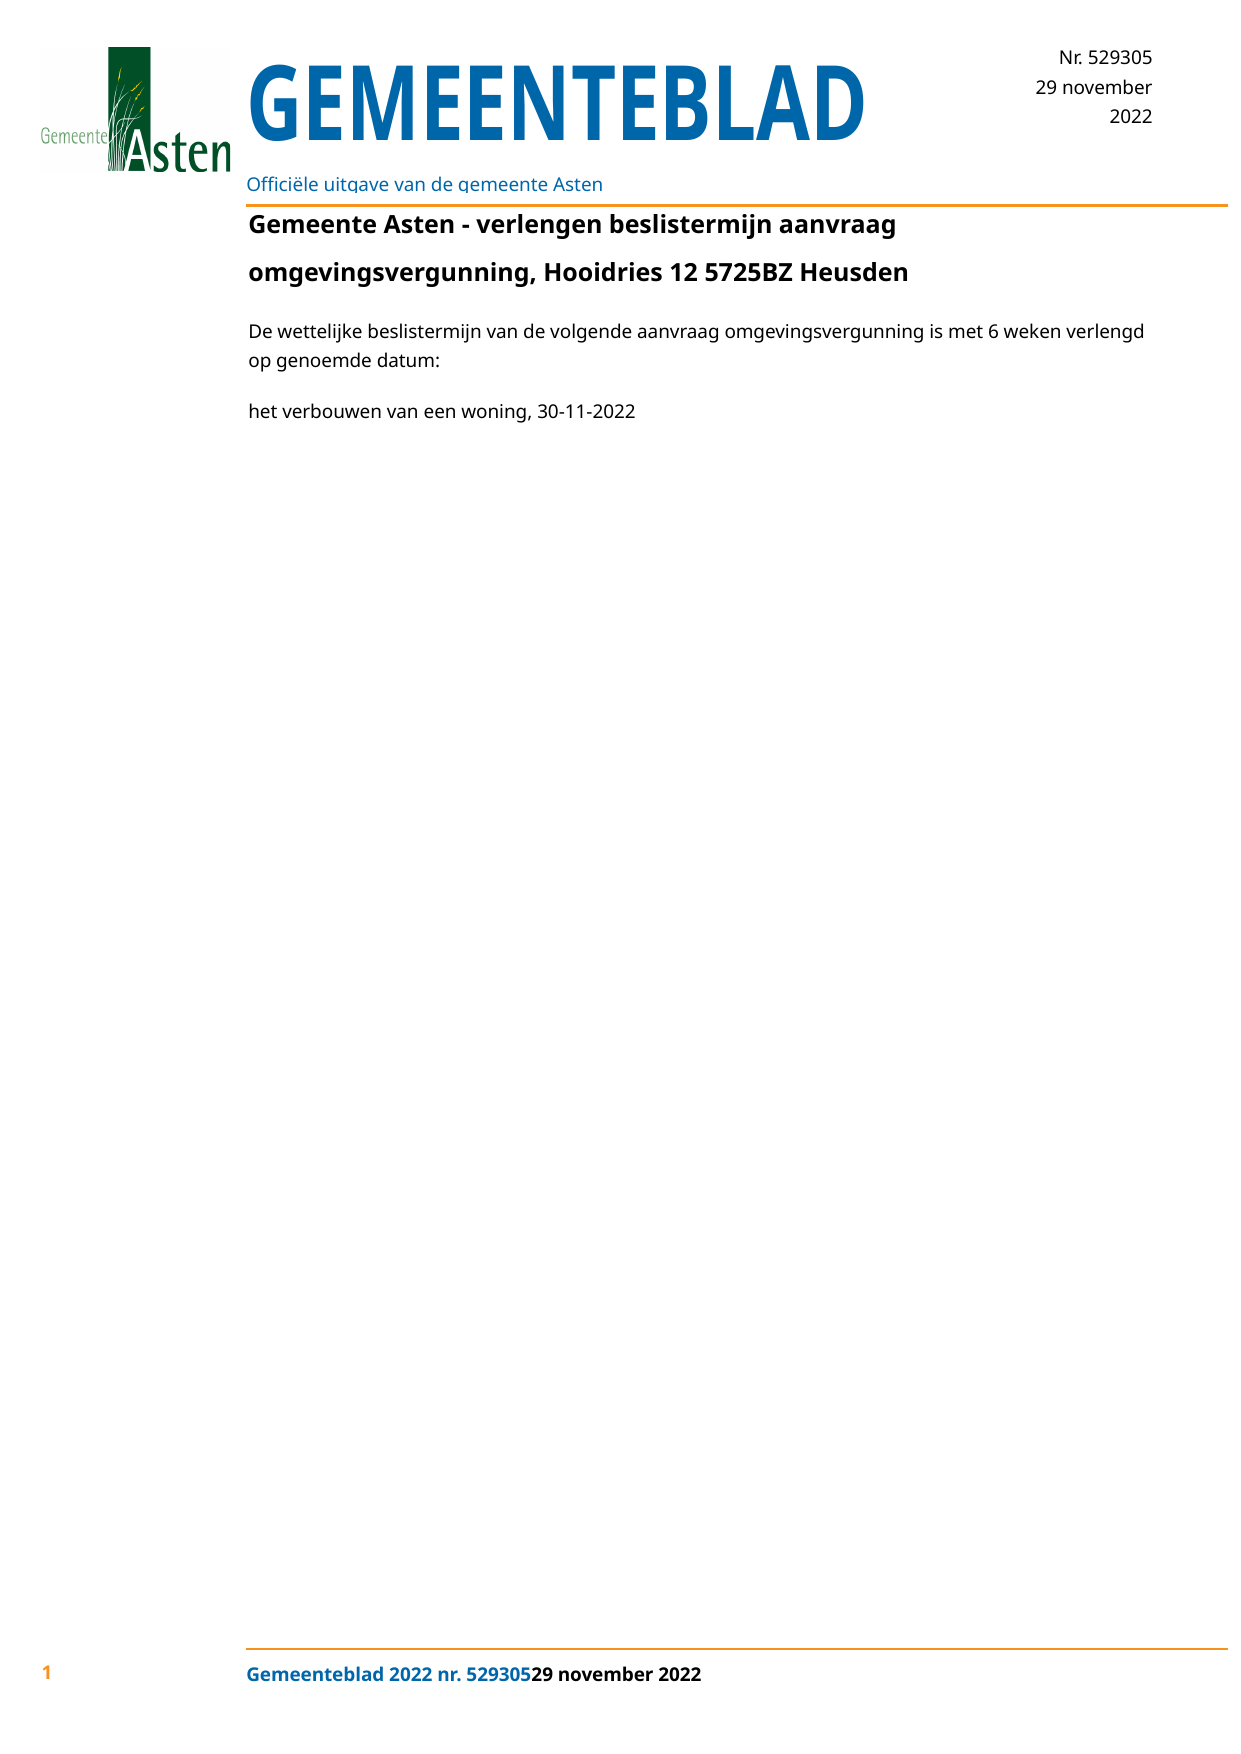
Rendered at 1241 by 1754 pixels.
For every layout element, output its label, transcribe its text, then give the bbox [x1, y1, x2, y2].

text het verbouwen van een woning, 30-11-2022 [248, 398, 1152, 424]
text Gemeente Asten - verlengen beslistermijn aanvraag omgevingsvergunning, Hooidries 12 5725BZ Heusden [248, 207, 1152, 288]
text De wettelijke beslistermijn van de volgende aanvraag omgevingsvergunning is met 6 weken verlengd op genoemde datum: [248, 318, 1152, 373]
picture [41, 47, 231, 172]
